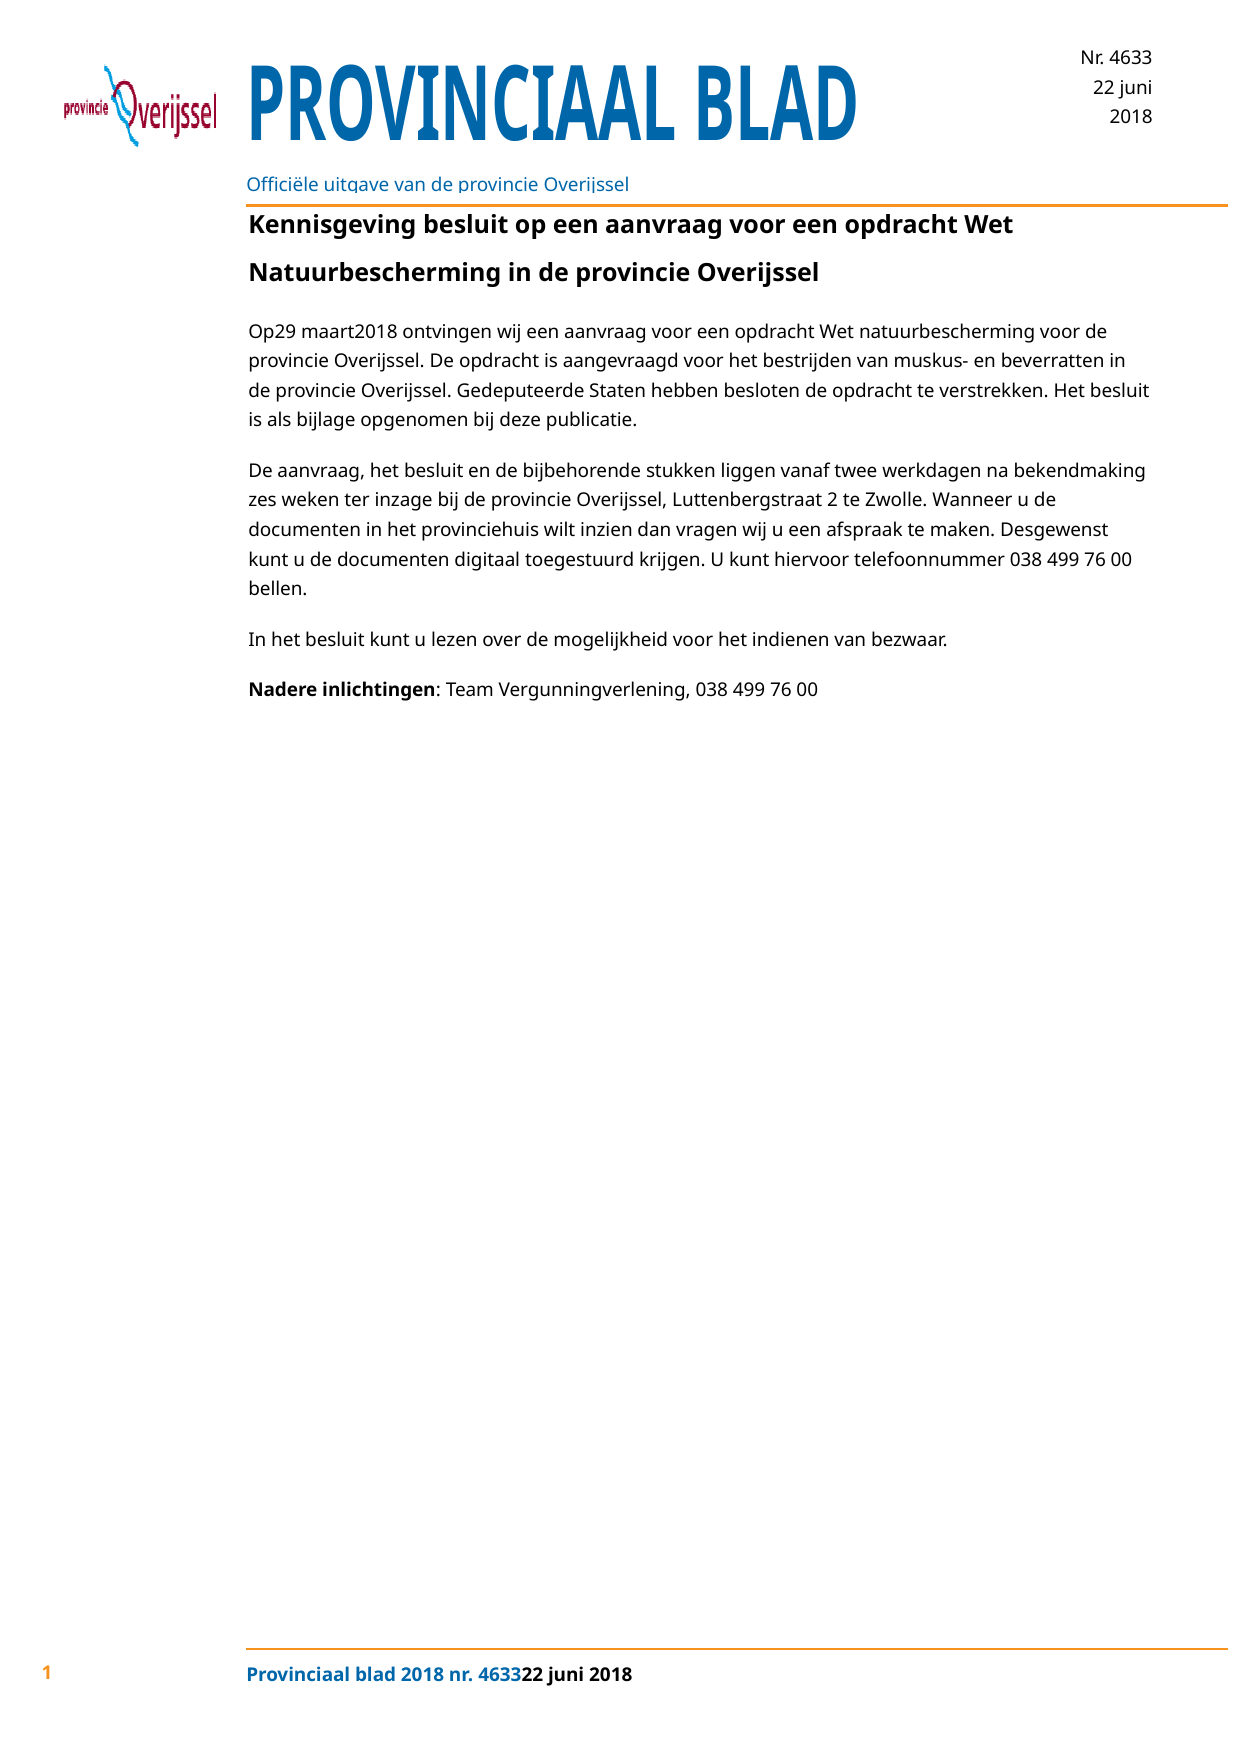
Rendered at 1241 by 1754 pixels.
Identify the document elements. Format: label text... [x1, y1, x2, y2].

text De aanvraag, het besluit en de bijbehorende stukken liggen vanaf twee werkdagen na bekendmaking zes weken ter inzage bij de provincie Overijssel, Luttenbergstraat 2 te Zwolle. Wanneer u de documenten in het provinciehuis wilt inzien dan vragen wij u een afspraak te maken. Desgewenst kunt u de documenten digitaal toegestuurd krijgen. U kunt hiervoor telefoonnummer 038 499 76 00 bellen. [248, 457, 1152, 601]
picture [41, 47, 231, 172]
text Op29 maart2018 ontvingen wij een aanvraag voor een opdracht Wet natuurbescherming voor de provincie Overijssel. De opdracht is aangevraagd voor het bestrijden van muskus- en beverratten in de provincie Overijssel. Gedeputeerde Staten hebben besloten de opdracht te verstrekken. Het besluit is als bijlage opgenomen bij deze publicatie. [248, 318, 1152, 432]
text In het besluit kunt u lezen over de mogelijkheid voor het indienen van bezwaar. [248, 626, 1152, 652]
text Nadere inlichtingen: Team Vergunningverlening, 038 499 76 00 [248, 676, 1152, 702]
text Kennisgeving besluit op een aanvraag voor een opdracht Wet Natuurbescherming in de provincie Overijssel [248, 207, 1152, 288]
